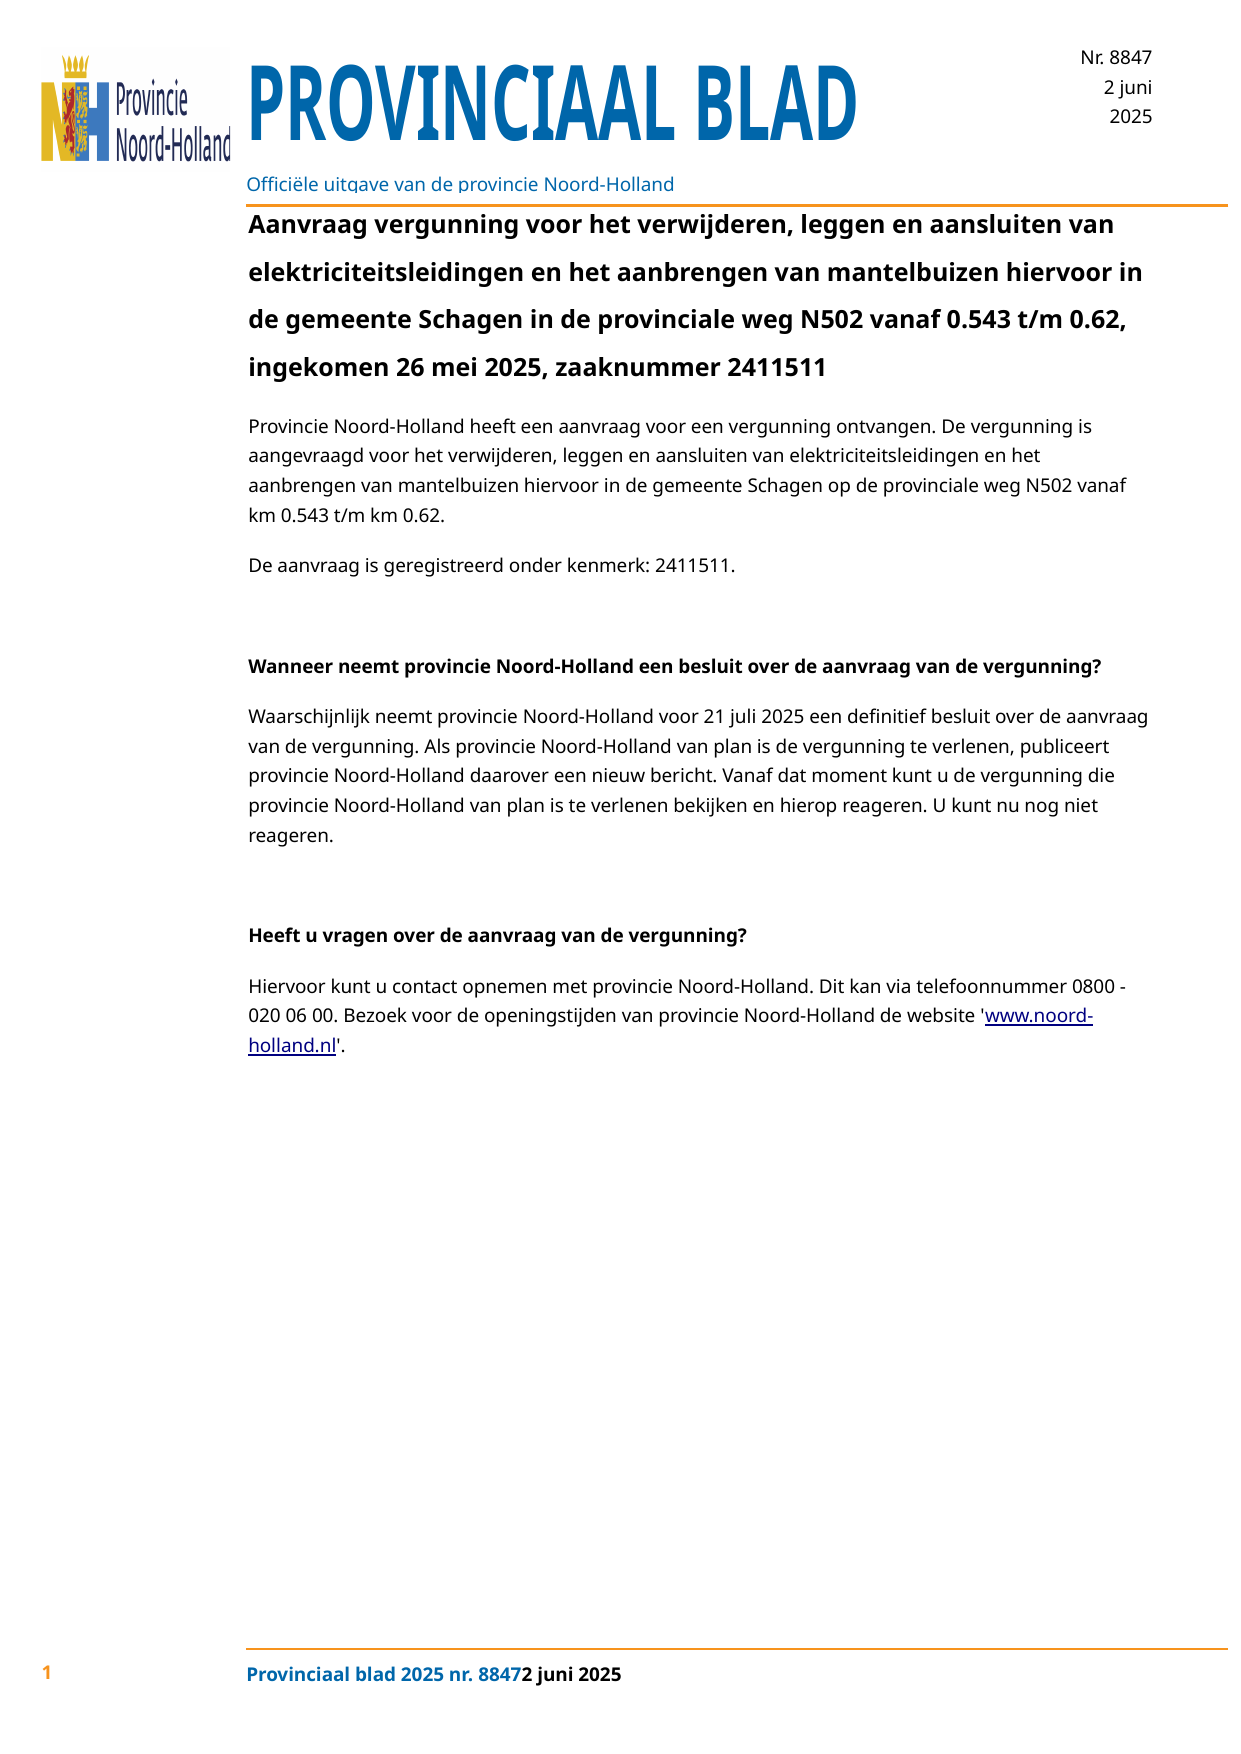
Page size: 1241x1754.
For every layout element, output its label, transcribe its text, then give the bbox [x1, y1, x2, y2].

picture [41, 47, 231, 172]
text Wanneer neemt provincie Noord-Holland een besluit over de aanvraag van de vergunning? [248, 653, 1152, 679]
text Heeft u vragen over de aanvraag van de vergunning? [248, 923, 1152, 948]
text Hiervoor kunt u contact opnemen met provincie Noord-Holland. Dit kan via telefoonnummer 0800 - 020 06 00. Bezoek voor de openingstijden van provincie Noord-Holland de website 'www.noord-holland.nl'. [248, 973, 1152, 1058]
text Waarschijnlijk neemt provincie Noord-Holland voor 21 juli 2025 een definitief besluit over de aanvraag van de vergunning. Als provincie Noord-Holland van plan is de vergunning te verlenen, publiceert provincie Noord-Holland daarover een nieuw bericht. Vanaf dat moment kunt u de vergunning die provincie Noord-Holland van plan is te verlenen bekijken en hierop reageren. U kunt nu nog niet reageren. [248, 703, 1152, 848]
text De aanvraag is geregistreerd onder kenmerk: 2411511. [248, 552, 1152, 578]
text Provincie Noord-Holland heeft een aanvraag voor een vergunning ontvangen. De vergunning is aangevraagd voor het verwijderen, leggen en aansluiten van elektriciteitsleidingen en het aanbrengen van mantelbuizen hiervoor in de gemeente Schagen op de provinciale weg N502 vanaf km 0.543 t/m km 0.62. [248, 413, 1152, 528]
text Aanvraag vergunning voor het verwijderen, leggen en aansluiten van elektriciteitsleidingen en het aanbrengen van mantelbuizen hiervoor in de gemeente Schagen in de provinciale weg N502 vanaf 0.543 t/m 0.62, ingekomen 26 mei 2025, zaaknummer 2411511 [248, 207, 1152, 384]
